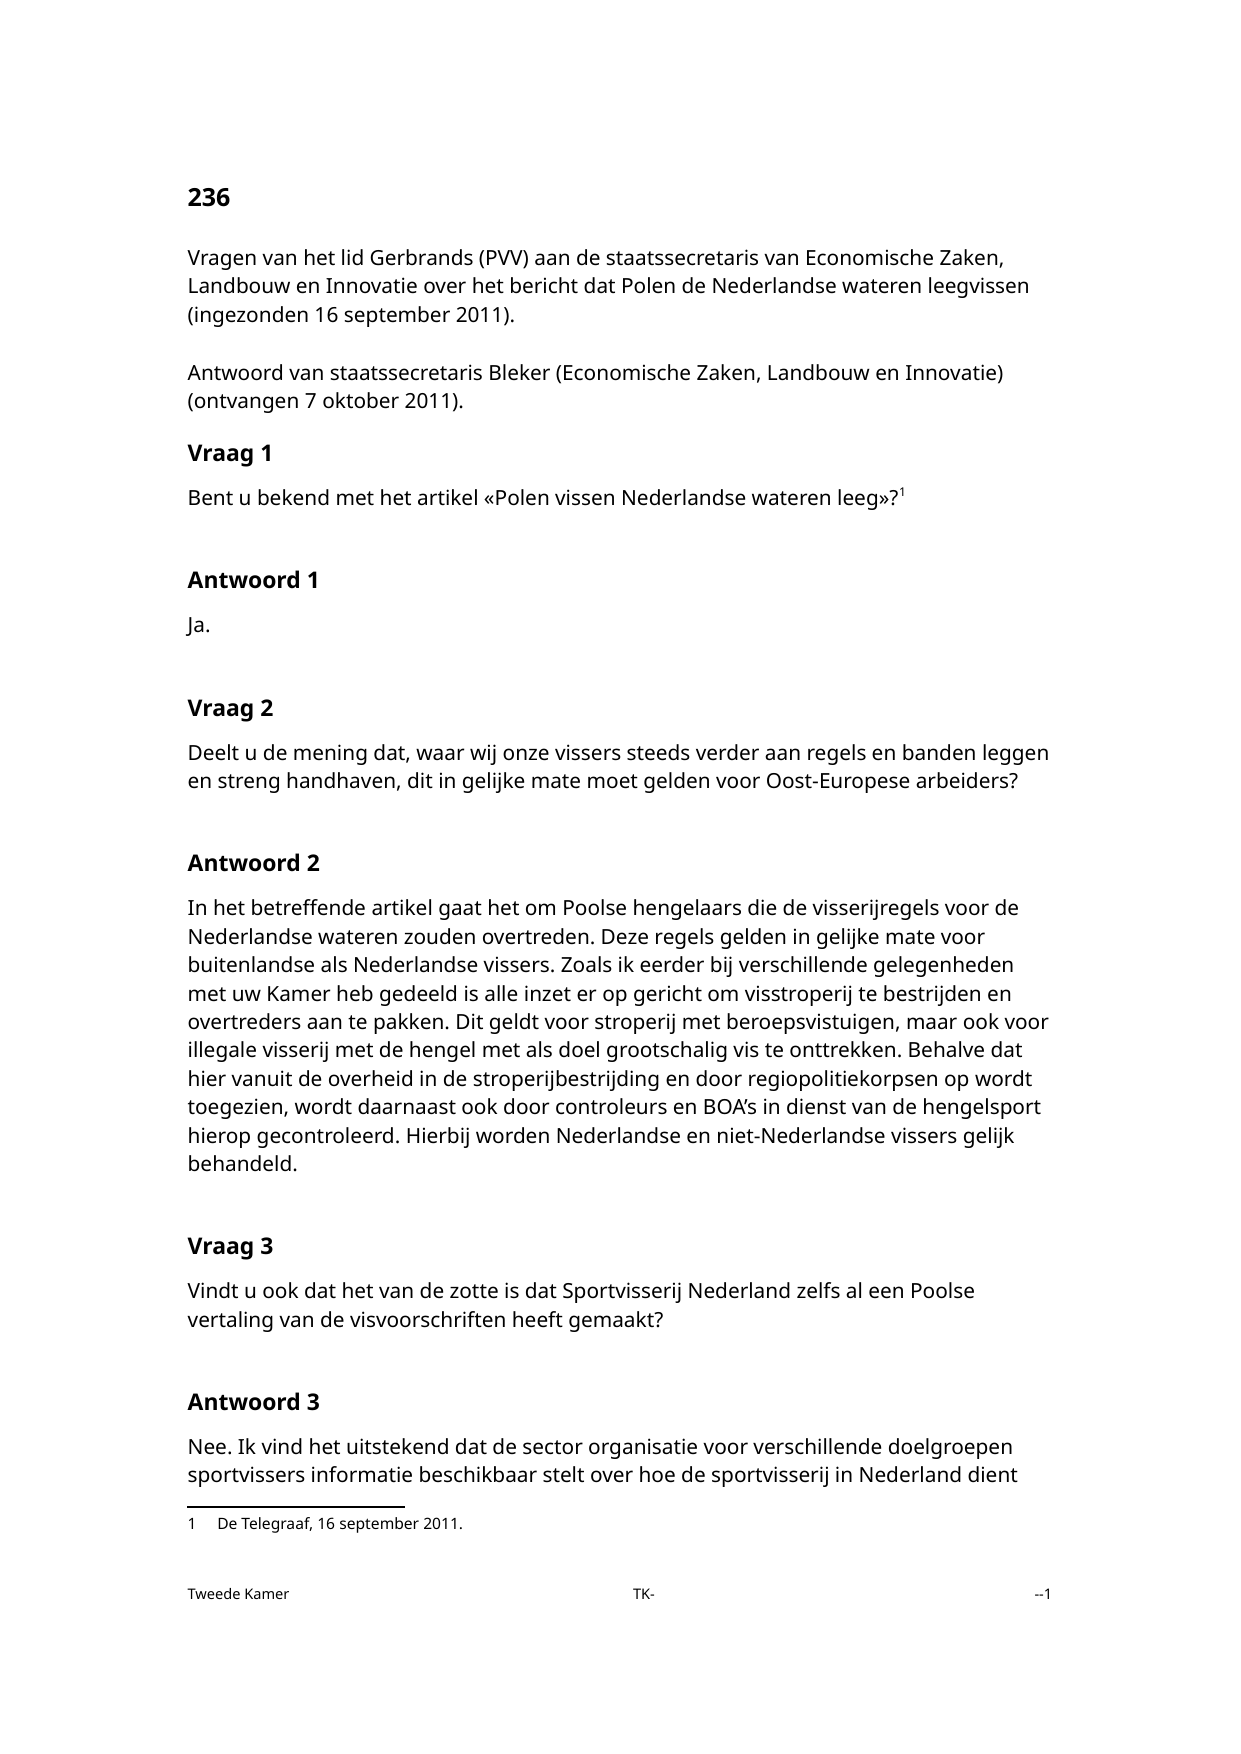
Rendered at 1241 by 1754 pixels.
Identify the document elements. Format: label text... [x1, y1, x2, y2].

text Vragen van het lid Gerbrands (PVV) aan de staatssecretaris van Economische Zaken, Landbouw en Innovatie over het bericht dat Polen de Nederlandse wateren leegvissen (ingezonden 16 september 2011). [187, 243, 1053, 328]
subtitle Antwoord 2 [187, 847, 1053, 878]
text Ja. [187, 611, 1053, 639]
text Vindt u ook dat het van de zotte is dat Sportvisserij Nederland zelfs al een Poolse vertaling van de visvoorschriften heeft gemaakt? [187, 1277, 1053, 1333]
text Bent u bekend met het artikel «Polen vissen Nederlandse wateren leeg»? [187, 483, 1053, 512]
text In het betreffende artikel gaat het om Poolse hengelaars die de visserijregels voor de Nederlandse wateren zouden overtreden. Deze regels gelden in gelijke mate voor buitenlandse als Nederlandse vissers. Zoals ik eerder bij verschillende gelegenheden met uw Kamer heb gedeeld is alle inzet er op gericht om visstroperij te bestrijden en overtreders aan te pakken. Dit geldt voor stroperij met beroepsvistuigen, maar ook voor illegale visserij met de hengel met als doel grootschalig vis te onttrekken. Behalve dat hier vanuit de overheid in de stroperijbestrijding en door regiopolitiekorpsen op wordt toegezien, wordt daarnaast ook door controleurs en BOA’s in dienst van de hengelsport hierop gecontroleerd. Hierbij worden Nederlandse en niet-Nederlandse vissers gelijk behandeld. [187, 893, 1053, 1178]
text De Telegraaf, 16 september 2011. [187, 1506, 1053, 1534]
text 236 [187, 179, 1053, 213]
text Deelt u de mening dat, waar wij onze vissers steeds verder aan regels en banden leggen en streng handhaven, dit in gelijke mate moet gelden voor Oost-Europese arbeiders? [187, 738, 1053, 795]
subtitle Vraag 1 [187, 437, 1053, 468]
subtitle Antwoord 1 [187, 564, 1053, 596]
subtitle Vraag 3 [187, 1230, 1053, 1262]
text Nee. Ik vind het uitstekend dat de sector organisatie voor verschillende doelgroepen sportvissers informatie beschikbaar stelt over hoe de sportvisserij in Nederland dient [187, 1432, 1053, 1489]
subtitle Antwoord 3 [187, 1386, 1053, 1417]
subtitle Vraag 2 [187, 692, 1053, 723]
text Antwoord van staatssecretaris Bleker (Economische Zaken, Landbouw en Innovatie) (ontvangen 7 oktober 2011). [187, 358, 1053, 415]
